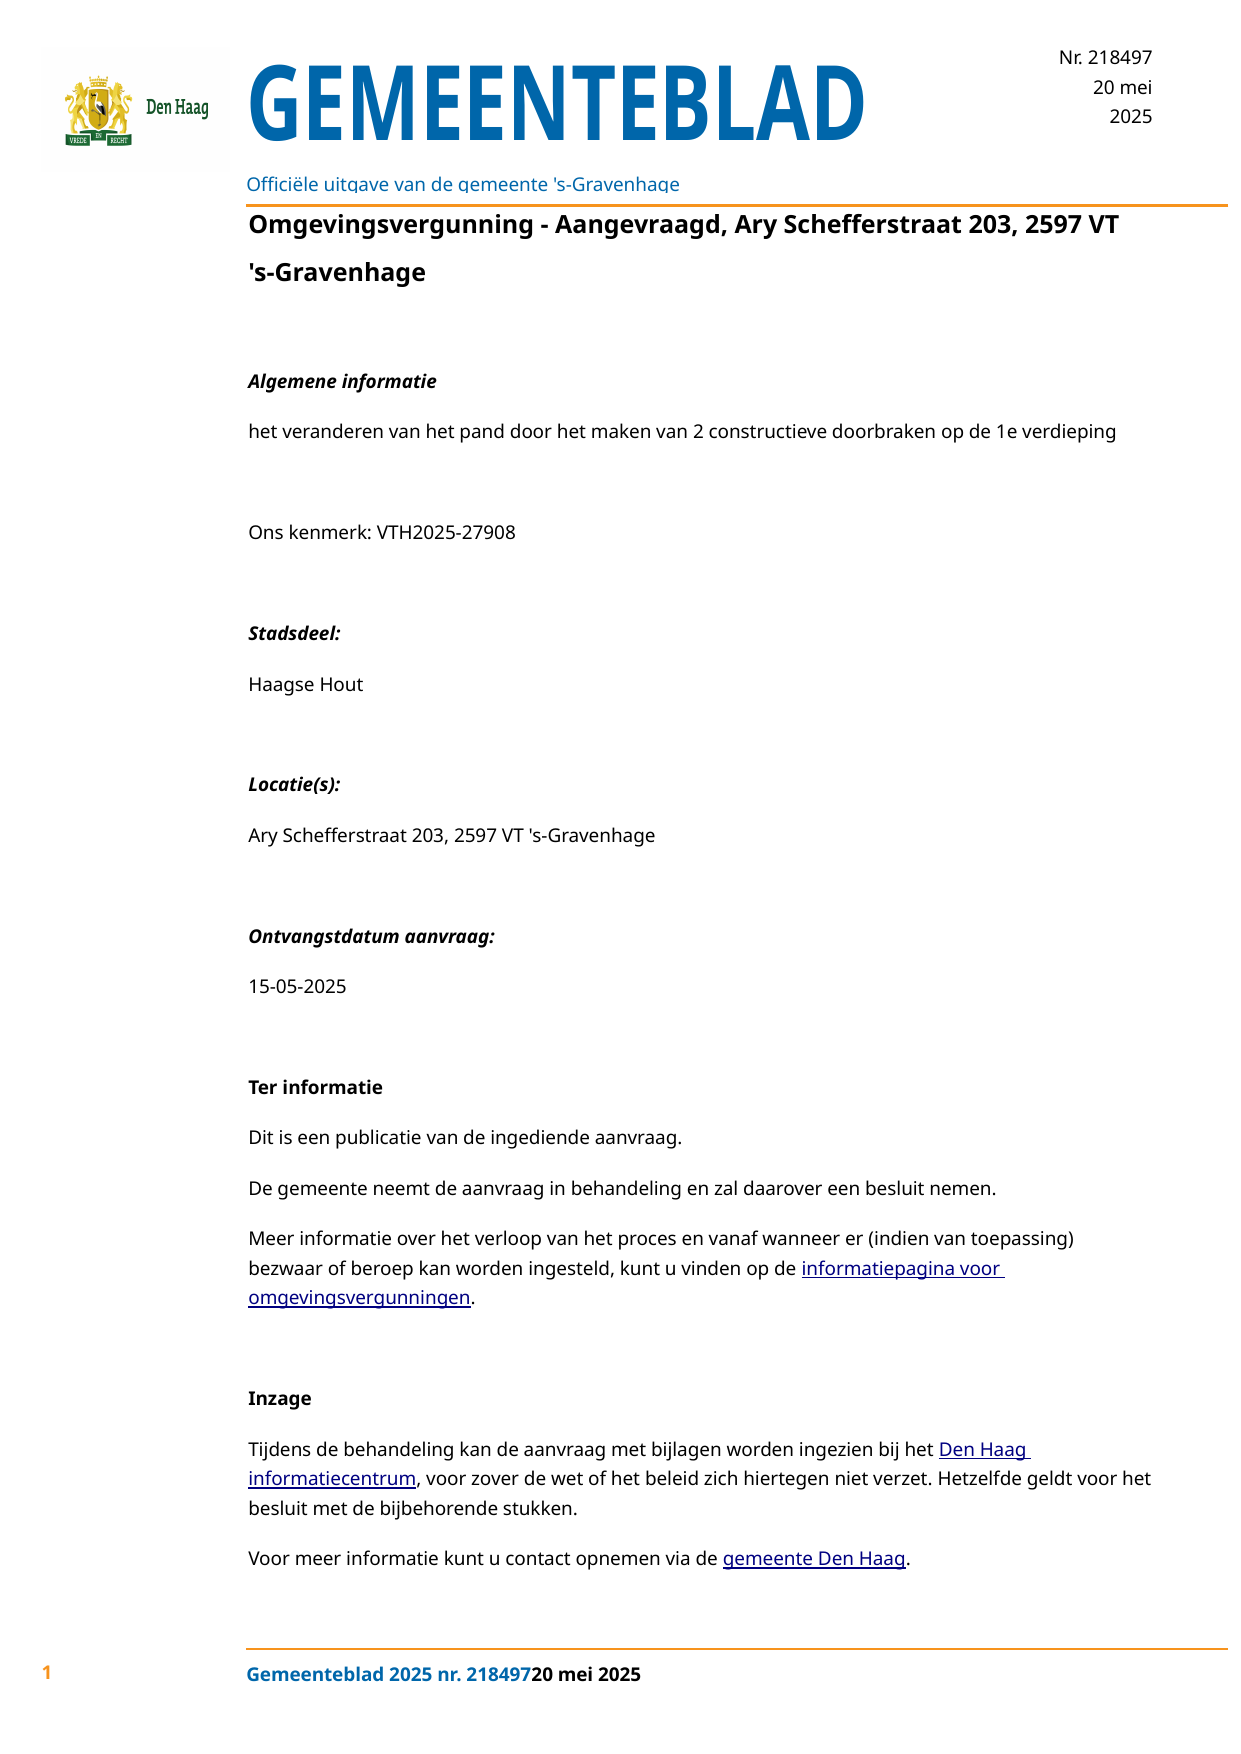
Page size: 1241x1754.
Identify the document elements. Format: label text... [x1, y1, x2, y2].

text Voor meer informatie kunt u contact opnemen via de gemeente Den Haag. [248, 1545, 1152, 1571]
text Dit is een publicatie van de ingediende aanvraag. [248, 1124, 1152, 1150]
text Ary Schefferstraat 203, 2597 VT 's-Gravenhage [248, 822, 1152, 848]
text Inzage [248, 1385, 1152, 1411]
text Ter informatie [248, 1074, 1152, 1100]
text Locatie(s): [248, 772, 1152, 797]
text Algemene informatie [248, 368, 1152, 394]
text Ons kenmerk: VTH2025-27908 [248, 519, 1152, 545]
text Haagse Hout [248, 671, 1152, 697]
picture [41, 47, 231, 172]
text 15-05-2025 [248, 973, 1152, 999]
text Meer informatie over het verloop van het proces en vanaf wanneer er (indien van toepassing) bezwaar of beroep kan worden ingesteld, kunt u vinden op de informatiepagina voor omgevingsvergunningen. [248, 1225, 1152, 1310]
text De gemeente neemt de aanvraag in behandeling en zal daarover een besluit nemen. [248, 1175, 1152, 1201]
text Stadsdeel: [248, 620, 1152, 646]
text Tijdens de behandeling kan de aanvraag met bijlagen worden ingezien bij het Den Haag informatiecentrum, voor zover de wet of het beleid zich hiertegen niet verzet. Hetzelfde geldt voor het besluit met de bijbehorende stukken. [248, 1436, 1152, 1521]
text het veranderen van het pand door het maken van 2 constructieve doorbraken op de 1e verdieping [248, 419, 1152, 444]
text Omgevingsvergunning - Aangevraagd, Ary Schefferstraat 203, 2597 VT 's-Gravenhage [248, 207, 1152, 288]
text Ontvangstdatum aanvraag: [248, 923, 1152, 949]
